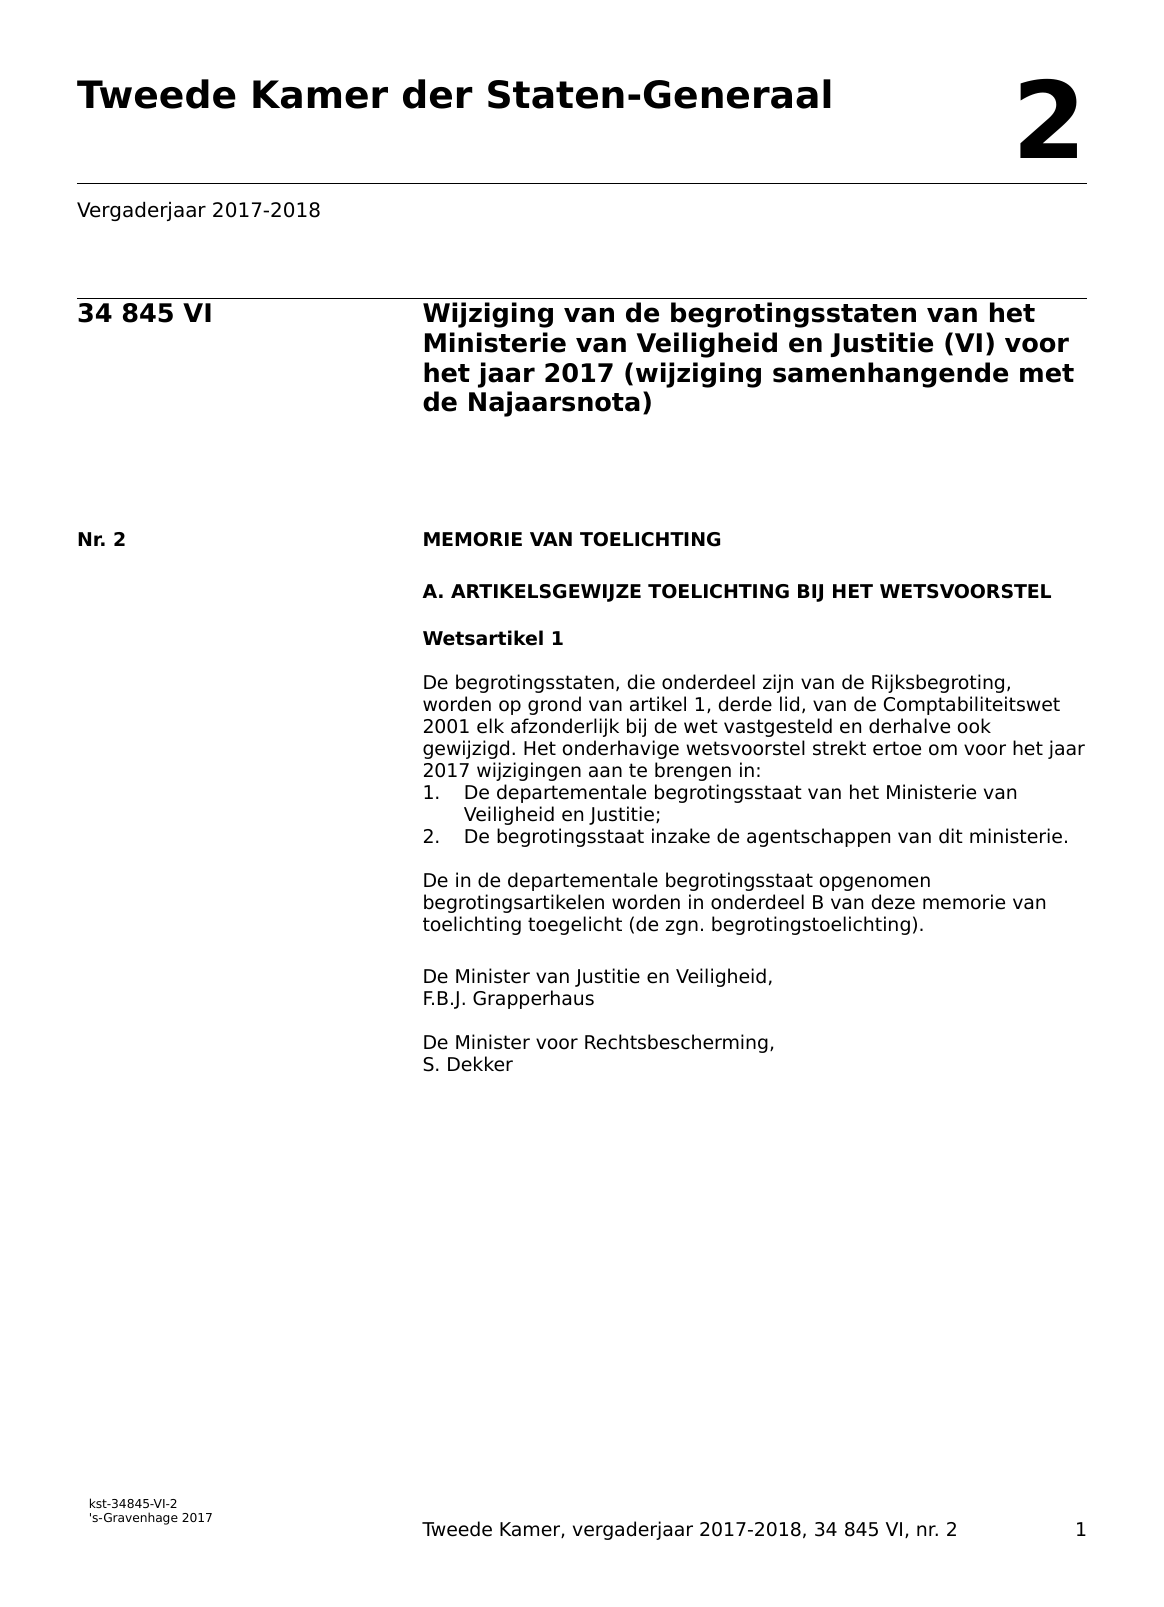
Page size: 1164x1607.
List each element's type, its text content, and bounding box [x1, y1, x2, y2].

text De Minister voor Rechtsbescherming, S. Dekker [422, 1032, 1087, 1076]
text De in de departementale begrotingsstaat opgenomen begrotingsartikelen worden in onderdeel B van deze memorie van toelichting toegelicht (de zgn. begrotingstoelichting). [422, 870, 1087, 936]
text De Minister van Justitie en Veiligheid, F.B.J. Grapperhaus [422, 966, 1087, 1010]
subtitle 34 845 VI Wijziging van de begrotingsstaten van het Ministerie van Veiligheid en Justitie (VI) voor het jaar 2017 (wijziging samenhangende met de Najaarsnota) [77, 299, 1087, 418]
subtitle Wetsartikel 1 [422, 628, 1087, 650]
subtitle A. ARTIKELSGEWIJZE TOELICHTING BIJ HET WETSVOORSTEL [422, 581, 1087, 603]
text 2. De begrotingsstaat inzake de agentschappen van dit ministerie. [422, 826, 1087, 848]
subtitle Nr. 2 MEMORIE VAN TOELICHTING [77, 529, 1087, 551]
table_cell Vergaderjaar 2017-2018 [77, 184, 1087, 298]
table_header Tweede Kamer der Staten-Generaal [77, 59, 886, 183]
text 1. De departementale begrotingsstaat van het Ministerie van Veiligheid en Justitie; [422, 782, 1087, 826]
text 's-Gravenhage 2017 [88, 1511, 323, 1525]
text De begrotingsstaten, die onderdeel zijn van de Rijksbegroting, worden op grond van artikel 1, derde lid, van de Comptabiliteitswet 2001 elk afzonderlijk bij de wet vastgesteld en derhalve ook gewijzigd. Het onderhavige wetsvoorstel strekt ertoe om voor het jaar 2017 wijzigingen aan te brengen in: [422, 672, 1087, 782]
table_header 2 [886, 59, 1087, 183]
text kst-34845-VI-2 [88, 1497, 323, 1511]
